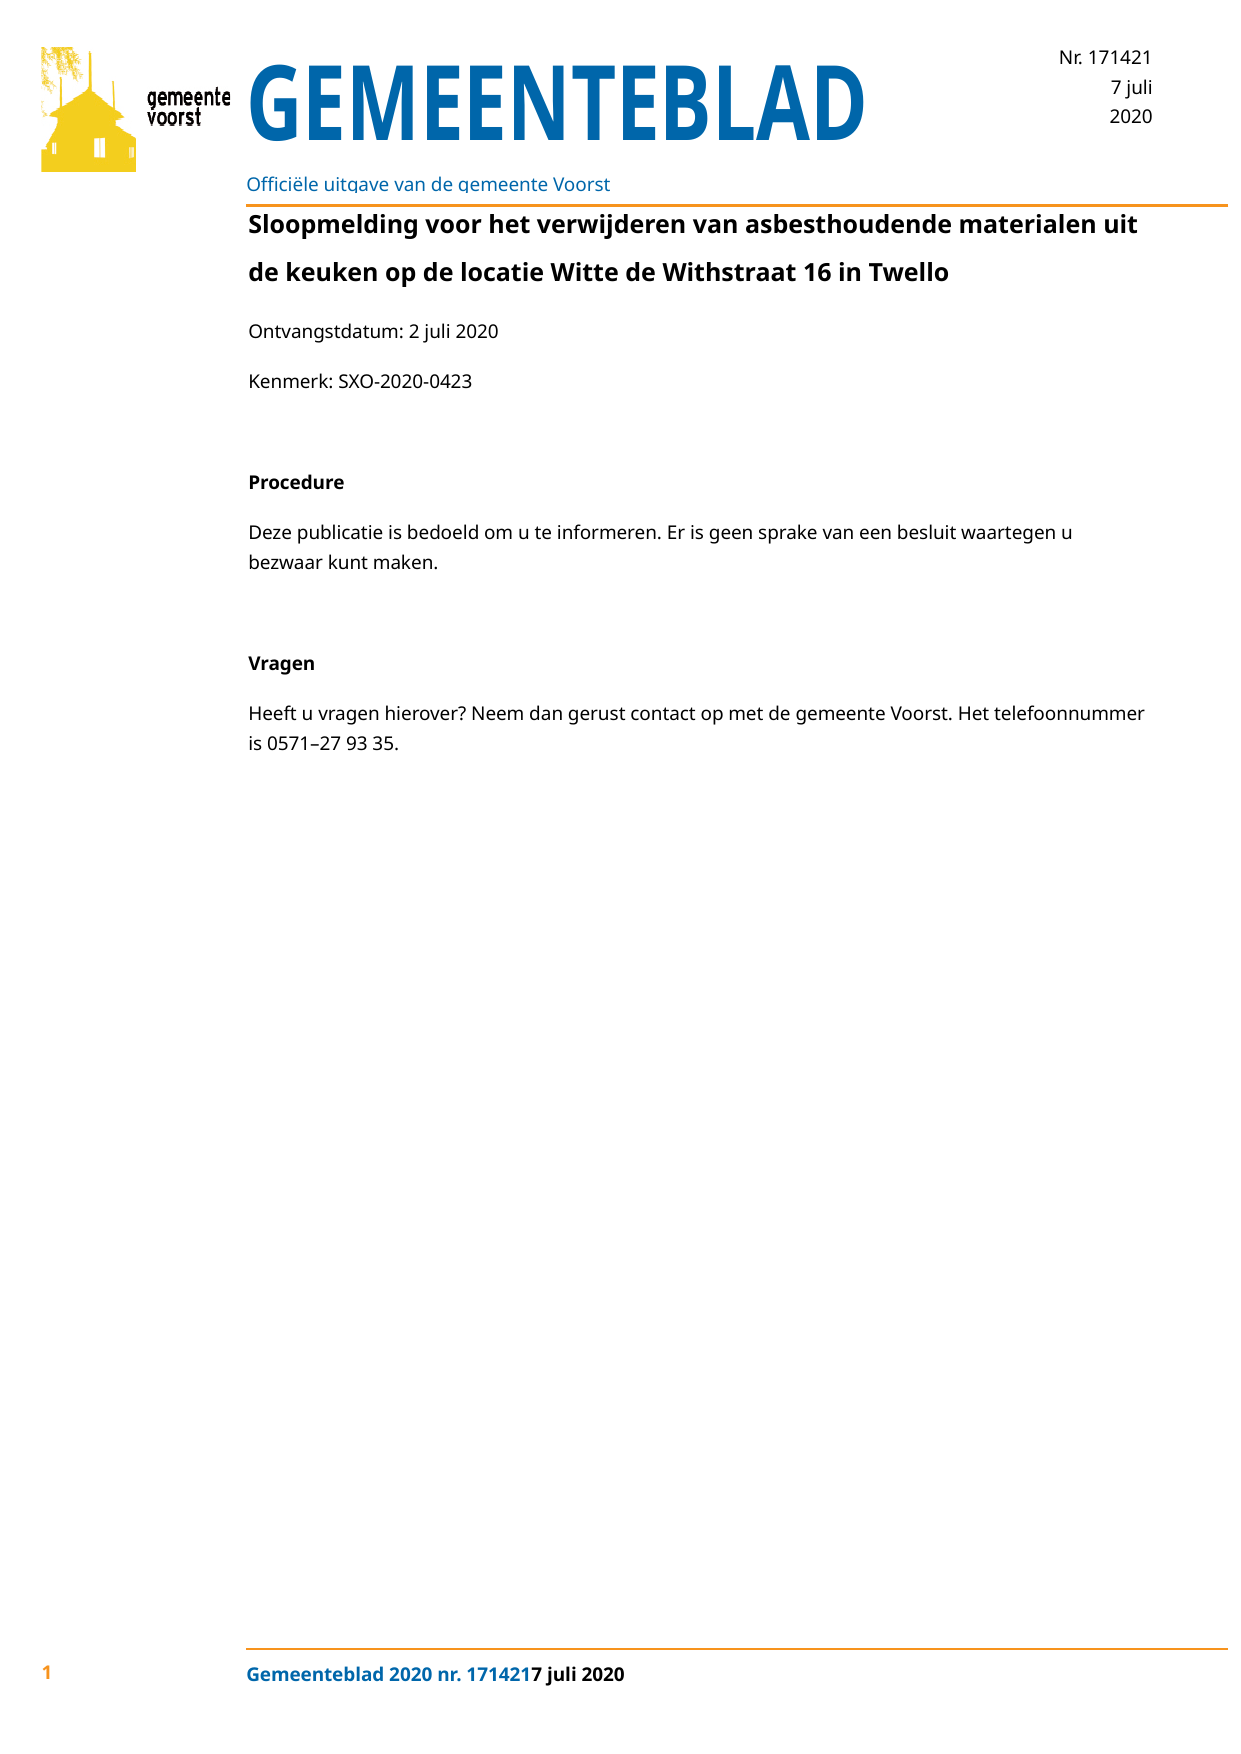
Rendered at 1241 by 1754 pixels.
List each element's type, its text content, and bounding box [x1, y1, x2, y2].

text Deze publicatie is bedoeld om u te informeren. Er is geen sprake van een besluit waartegen u bezwaar kunt maken. [248, 519, 1152, 575]
picture [41, 47, 231, 172]
text Procedure [248, 469, 1152, 495]
text Vragen [248, 650, 1152, 676]
text Kenmerk: SXO-2020-0423 [248, 368, 1152, 394]
text Sloopmelding voor het verwijderen van asbesthoudende materialen uit de keuken op de locatie Witte de Withstraat 16 in Twello [248, 207, 1152, 288]
text Heeft u vragen hierover? Neem dan gerust contact op met de gemeente Voorst. Het telefoonnummer is 0571–27 93 35. [248, 700, 1152, 756]
text Ontvangstdatum: 2 juli 2020 [248, 318, 1152, 344]
